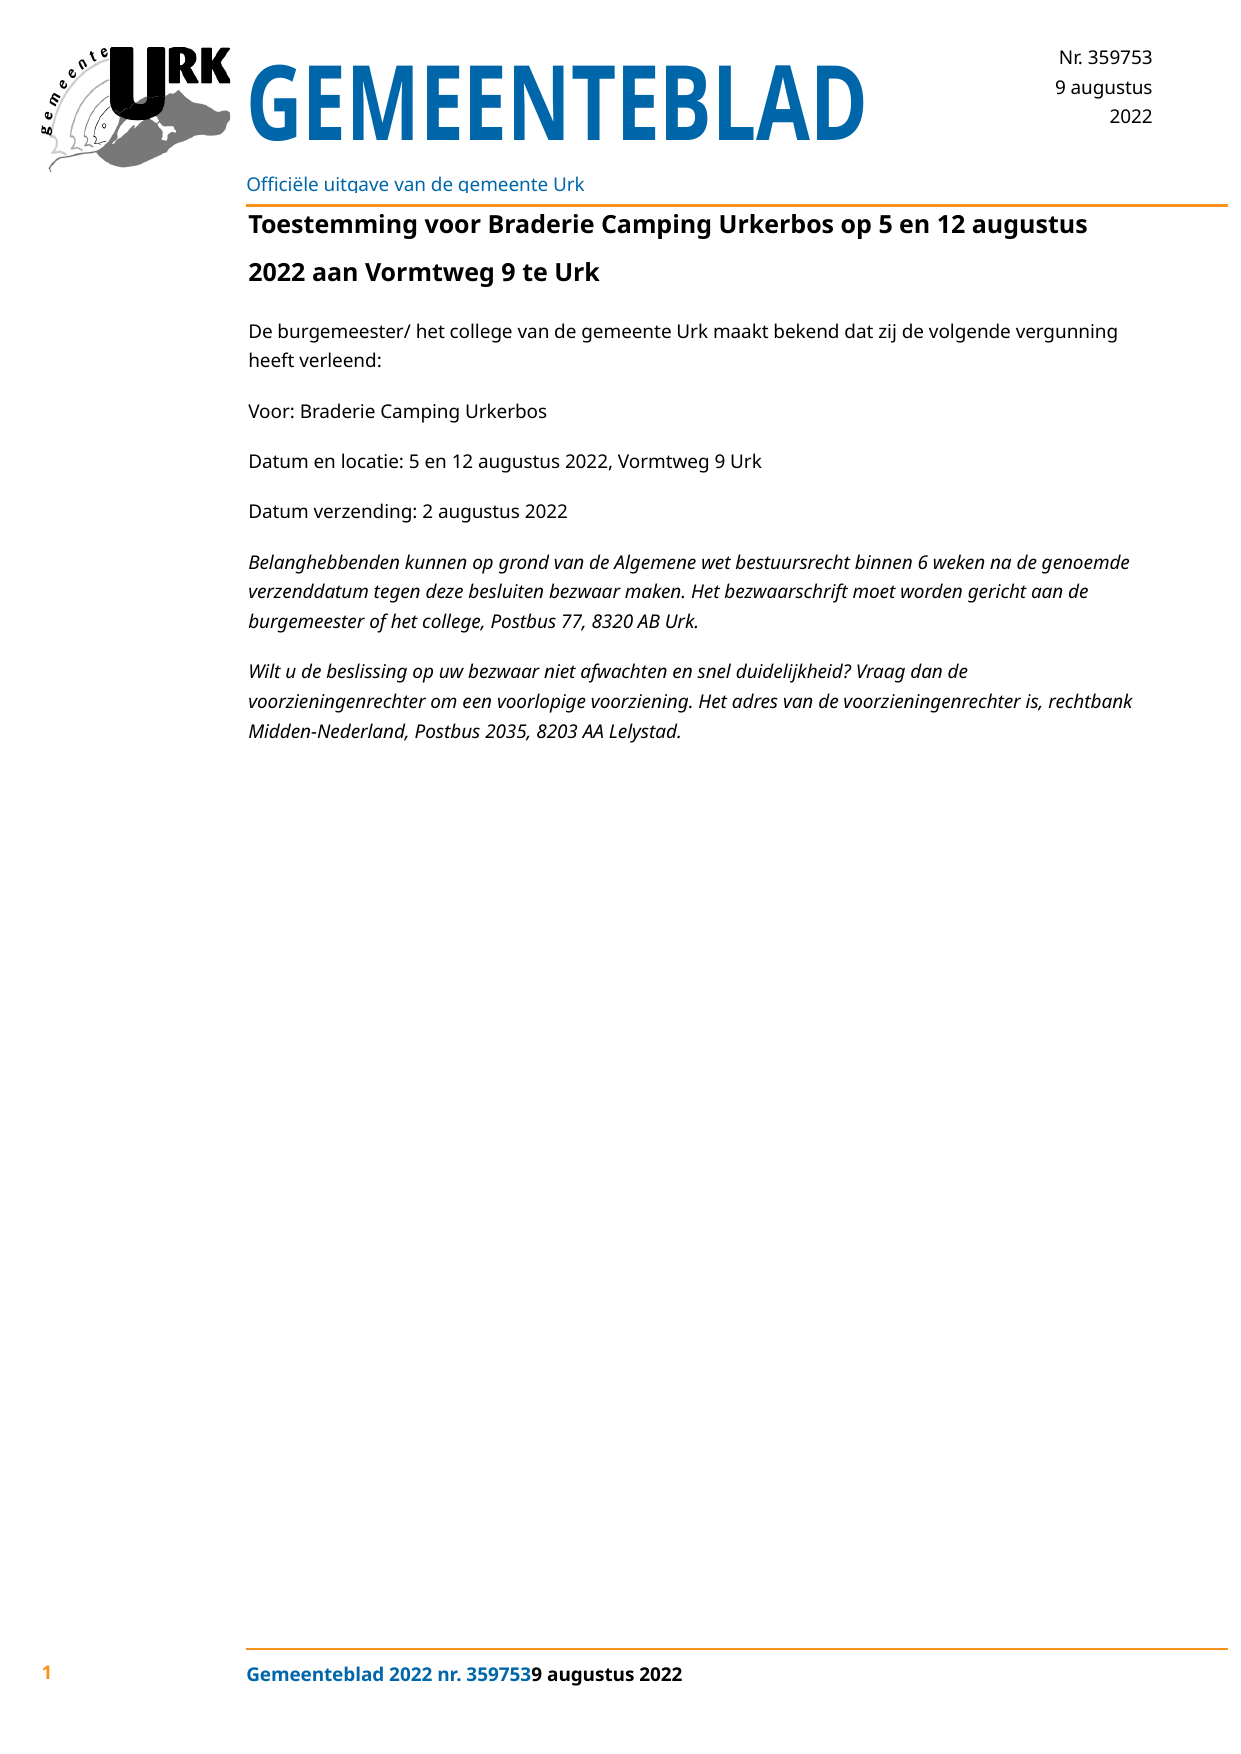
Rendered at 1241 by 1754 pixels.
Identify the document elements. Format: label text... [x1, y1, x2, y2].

text Datum verzending: 2 augustus 2022 [248, 499, 1152, 524]
text Voor: Braderie Camping Urkerbos [248, 398, 1152, 424]
text Belanghebbenden kunnen op grond van de Algemene wet bestuursrecht binnen 6 weken na de genoemde verzenddatum tegen deze besluiten bezwaar maken. Het bezwaarschrift moet worden gericht aan de burgemeester of het college, Postbus 77, 8320 AB Urk. [248, 549, 1152, 634]
text Wilt u de beslissing op uw bezwaar niet afwachten en snel duidelijkheid? Vraag dan de voorzieningenrechter om een voorlopige voorziening. Het adres van de voorzieningenrechter is, rechtbank Midden-Nederland, Postbus 2035, 8203 AA Lelystad. [248, 659, 1152, 744]
picture [41, 47, 231, 172]
text Toestemming voor Braderie Camping Urkerbos op 5 en 12 augustus 2022 aan Vormtweg 9 te Urk [248, 207, 1152, 288]
text Datum en locatie: 5 en 12 augustus 2022, Vormtweg 9 Urk [248, 448, 1152, 474]
text De burgemeester/ het college van de gemeente Urk maakt bekend dat zij de volgende vergunning heeft verleend: [248, 318, 1152, 373]
